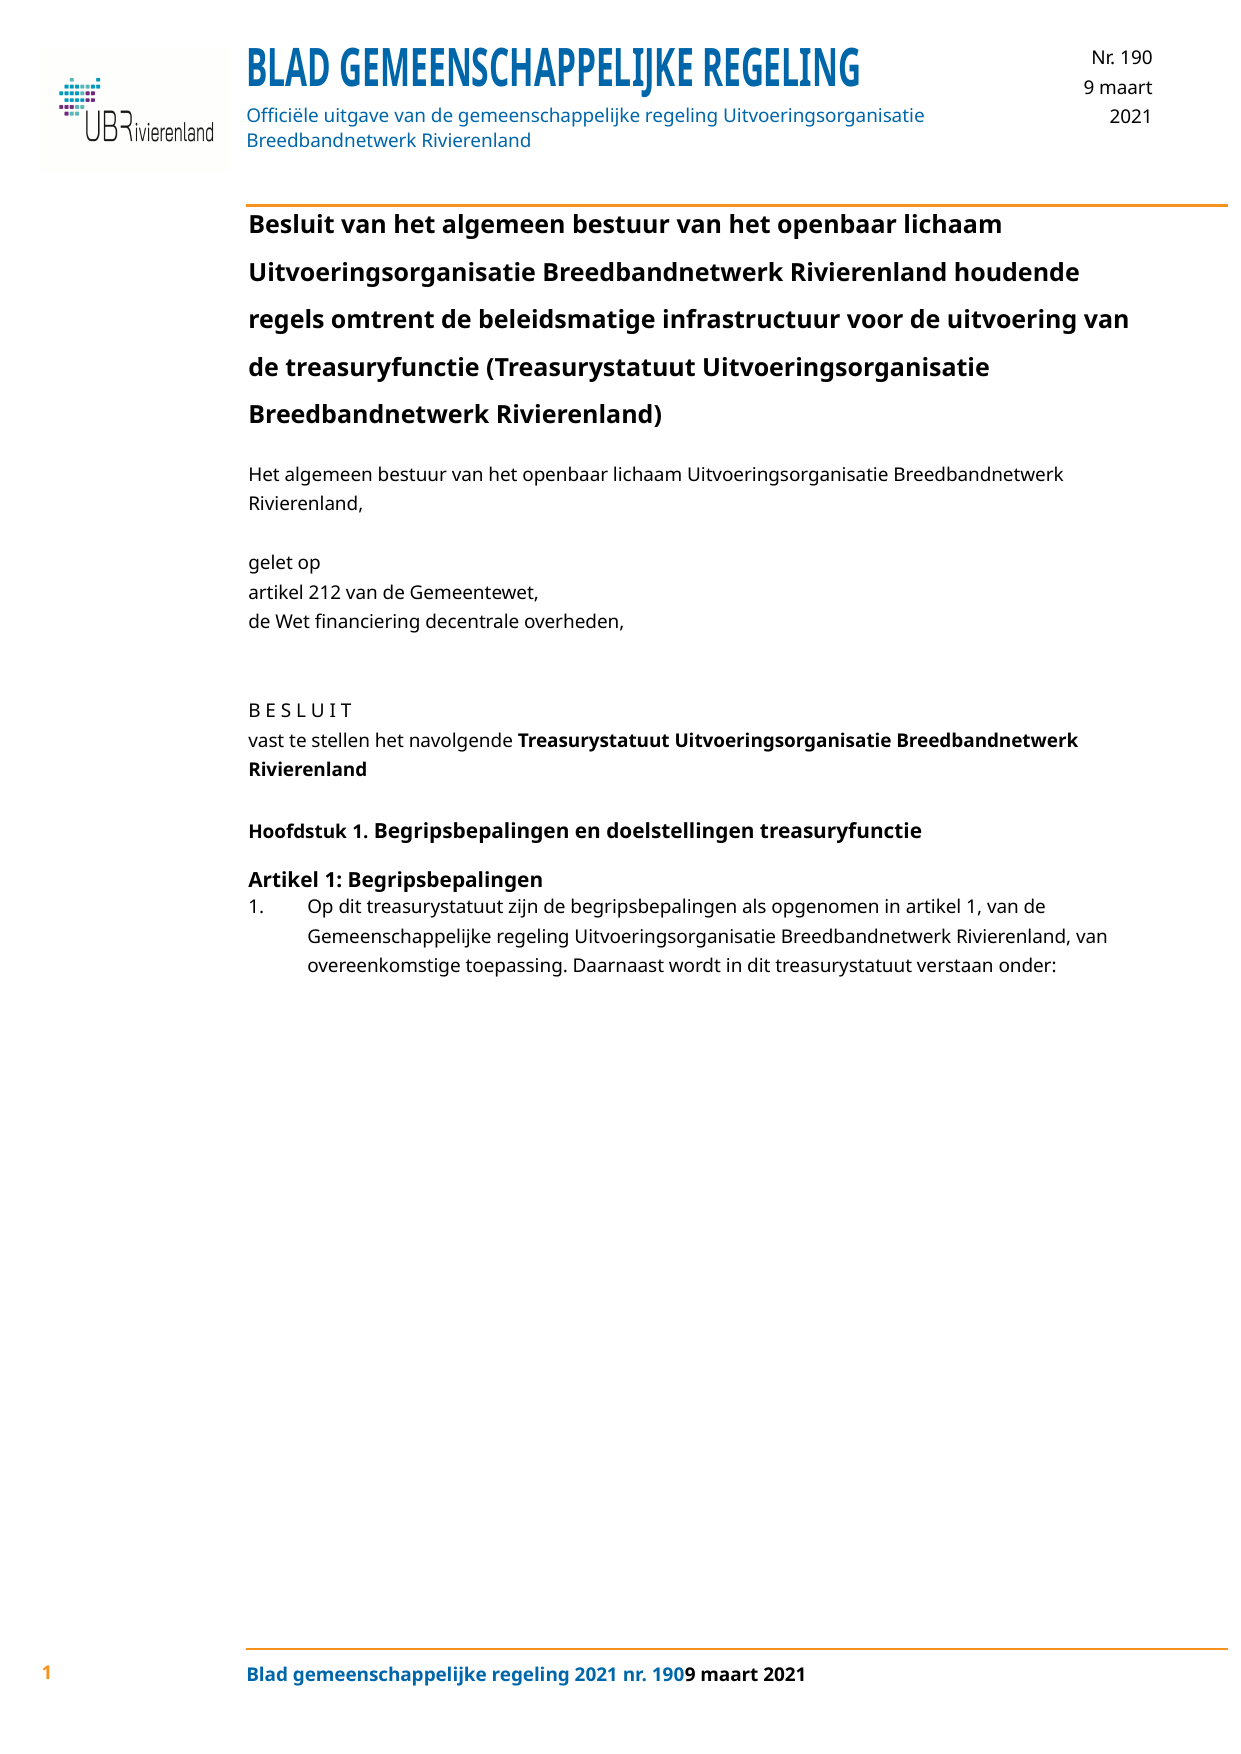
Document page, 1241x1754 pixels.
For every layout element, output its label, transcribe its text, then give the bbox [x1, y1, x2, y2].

text Besluit van het algemeen bestuur van het openbaar lichaam Uitvoeringsorganisatie Breedbandnetwerk Rivierenland houdende regels omtrent de beleidsmatige infrastructuur voor de uitvoering van de treasuryfunctie (Treasurystatuut Uitvoeringsorganisatie Breedbandnetwerk Rivierenland) [248, 207, 1152, 431]
picture [41, 47, 231, 172]
text B E S L U I T [248, 697, 1152, 723]
text Het algemeen bestuur van het openbaar lichaam Uitvoeringsorganisatie Breedbandnetwerk Rivierenland, [248, 461, 1152, 516]
text de Wet financiering decentrale overheden, [248, 609, 1152, 634]
text artikel 212 van de Gemeentewet, [248, 579, 1152, 605]
text Artikel 1: Begripsbepalingen [248, 865, 1152, 893]
list Op dit treasurystatuut zijn de begripsbepalingen als opgenomen in artikel 1, van de Gemeenschappelijke regeling Uitvoeringsorganisatie Breedbandnetwerk Rivierenland, van overeenkomstige toepassing. Daarnaast wordt in dit treasurystatuut verstaan onder: [248, 893, 1152, 978]
text Hoofdstuk 1. Begripsbepalingen en doelstellingen treasuryfunctie [248, 816, 1152, 844]
text vast te stellen het navolgende Treasurystatuut Uitvoeringsorganisatie Breedbandnetwerk Rivierenland [248, 727, 1152, 782]
text gelet op [248, 549, 1152, 575]
